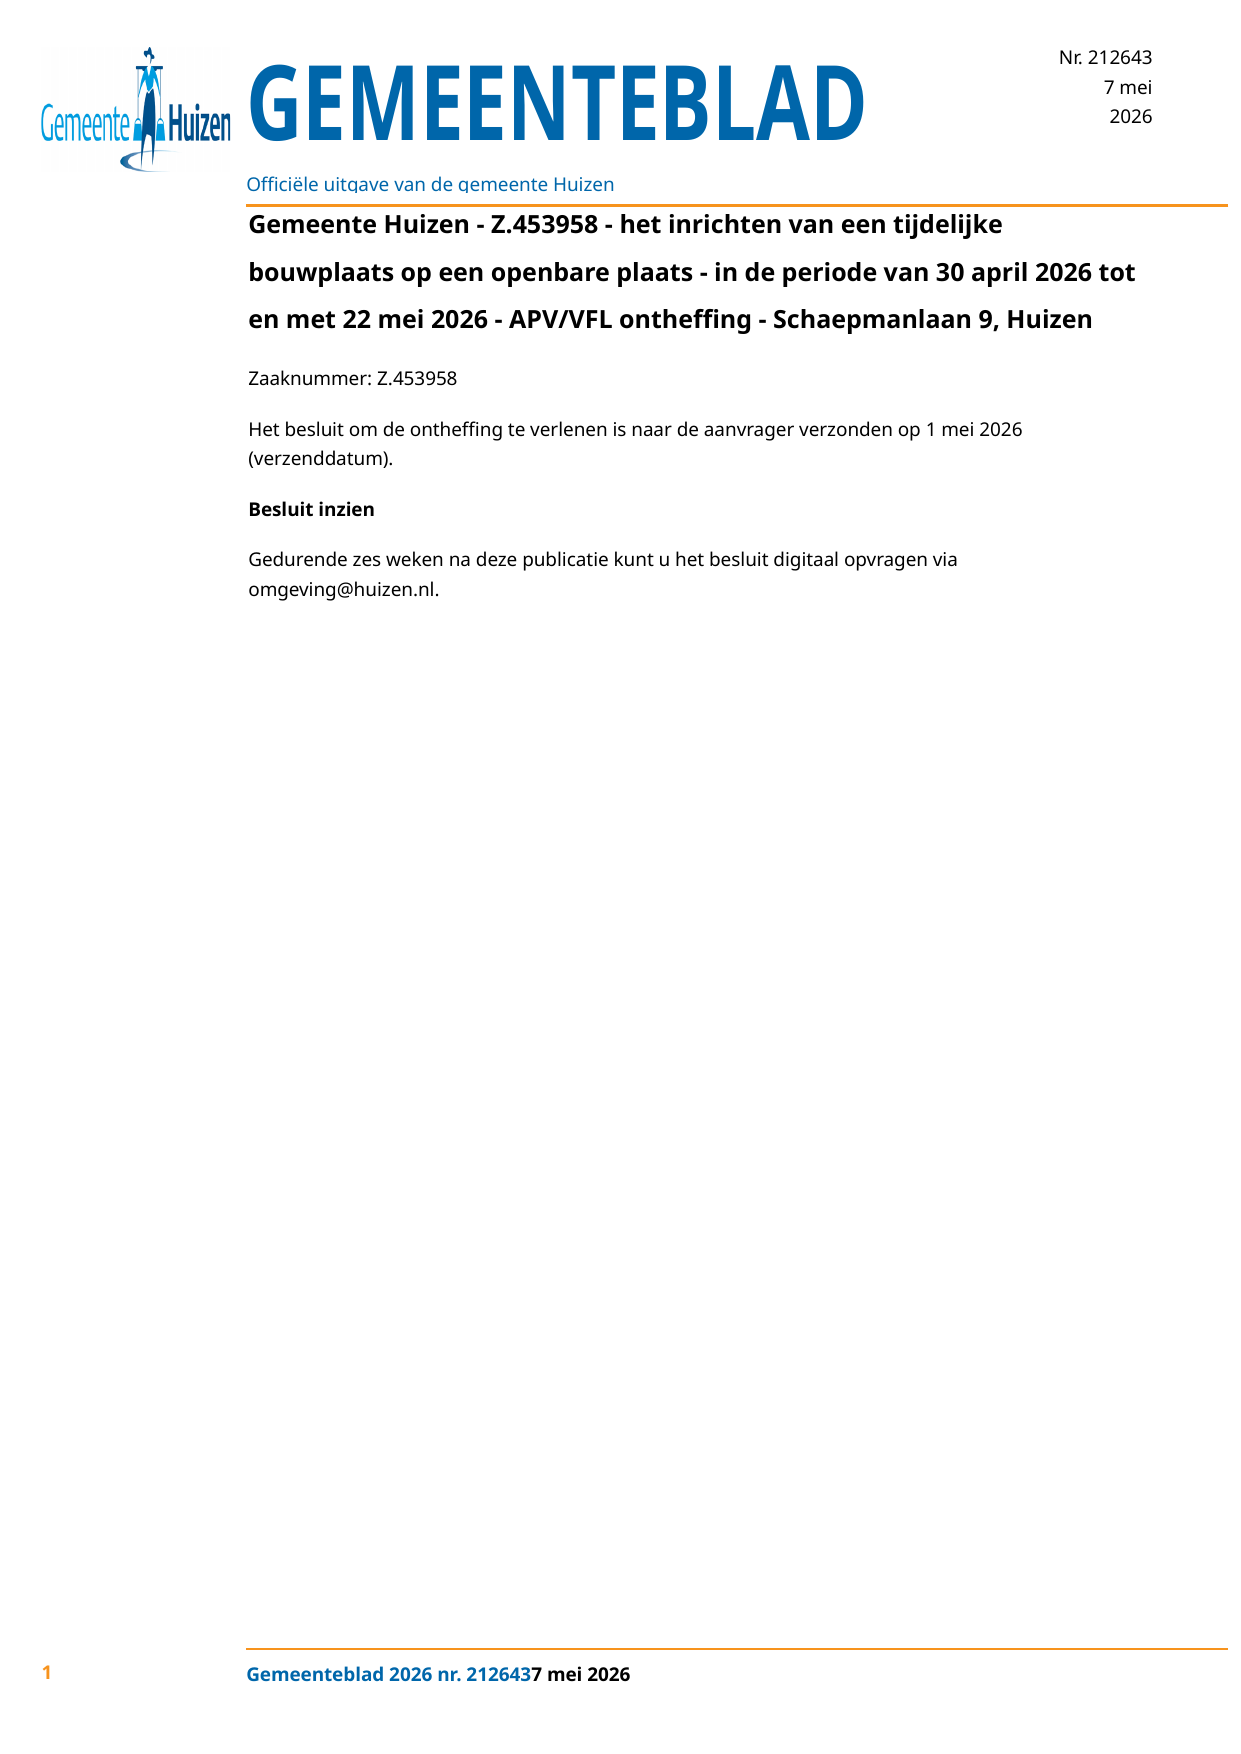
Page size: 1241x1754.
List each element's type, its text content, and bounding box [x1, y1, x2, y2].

picture [41, 47, 231, 172]
text Gemeente Huizen - Z.453958 - het inrichten van een tijdelijke bouwplaats op een openbare plaats - in de periode van 30 april 2026 tot en met 22 mei 2026 - APV/VFL ontheffing - Schaepmanlaan 9, Huizen [248, 207, 1152, 336]
text Zaaknummer: Z.453958 [248, 366, 1152, 391]
text Gedurende zes weken na deze publicatie kunt u het besluit digitaal opvragen via omgeving@huizen.nl. [248, 546, 1152, 602]
text Besluit inzien [248, 496, 1152, 522]
text Het besluit om de ontheffing te verlenen is naar de aanvrager verzonden op 1 mei 2026 (verzenddatum). [248, 416, 1152, 471]
